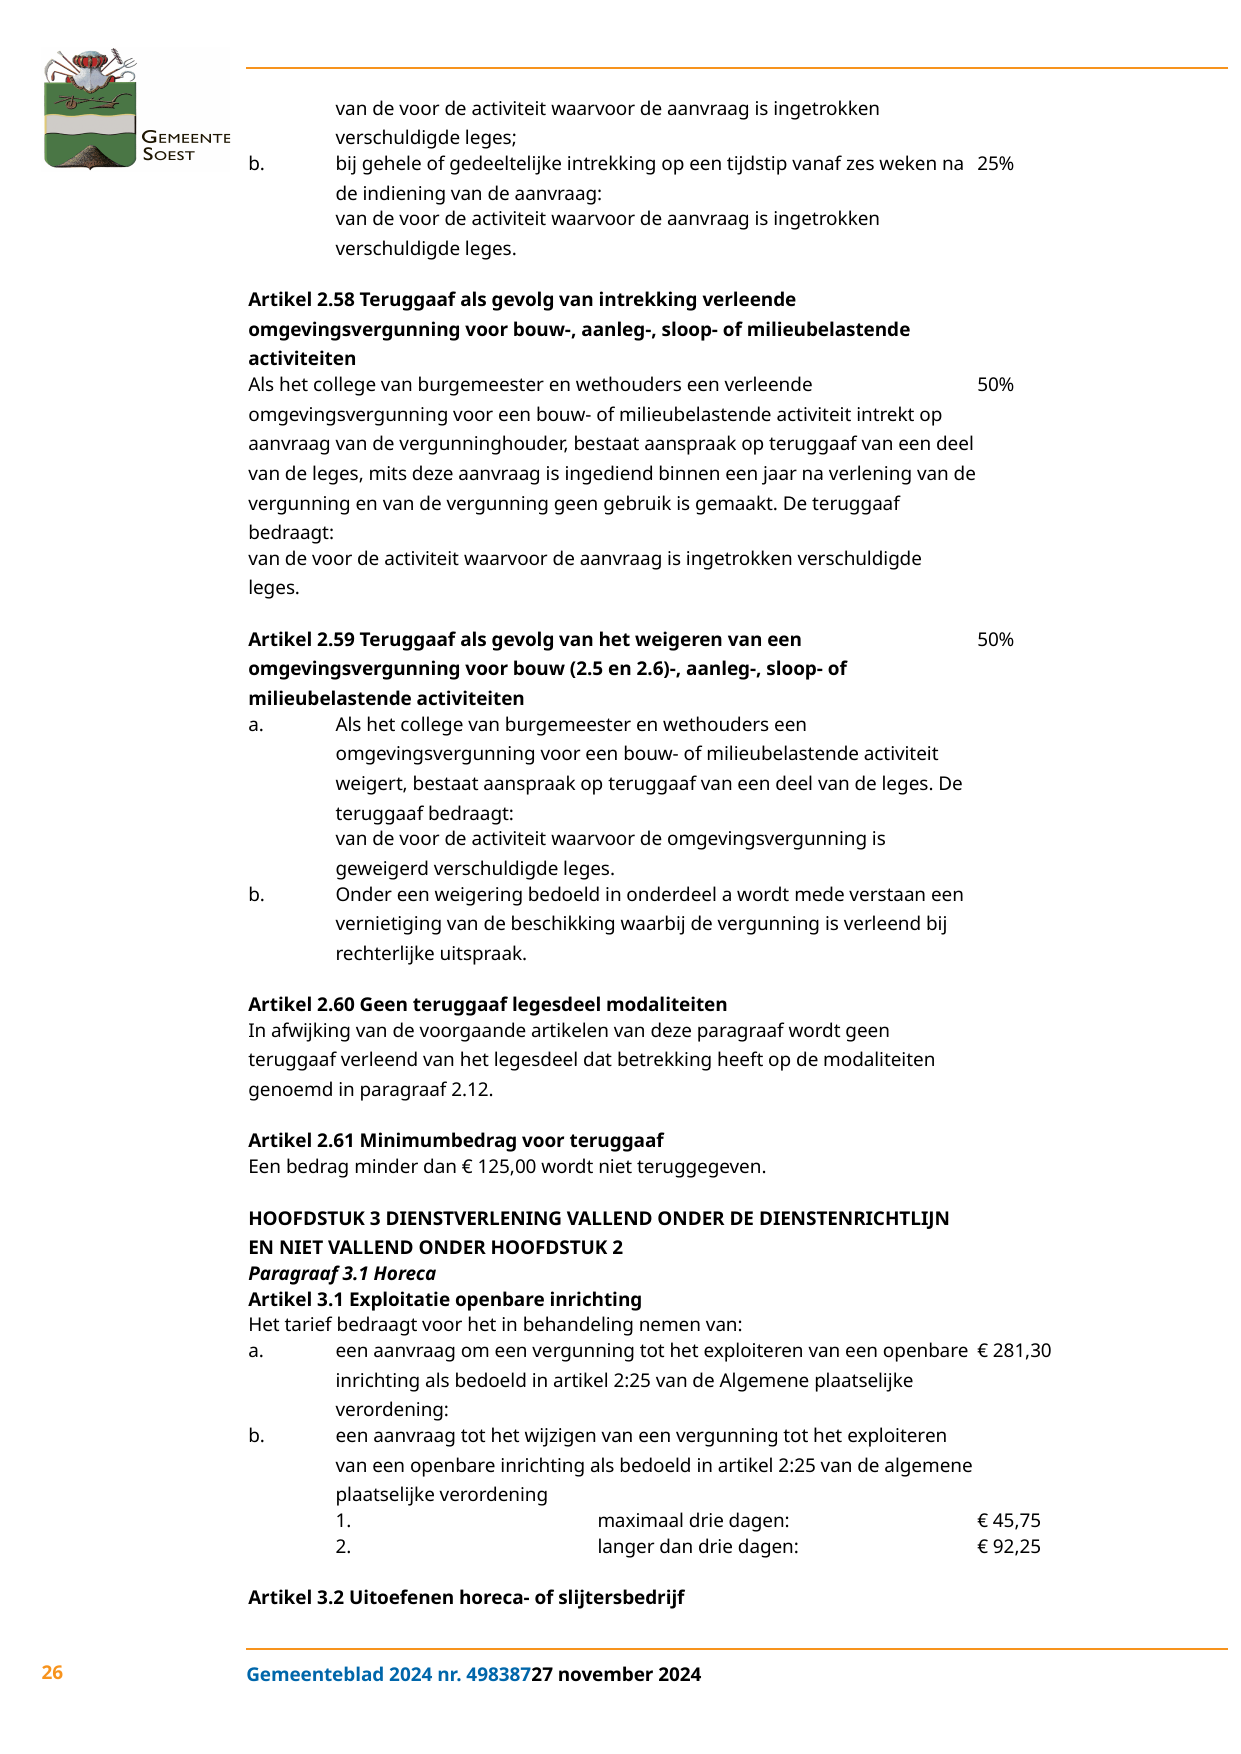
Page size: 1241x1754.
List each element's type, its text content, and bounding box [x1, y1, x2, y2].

table_cell a. [248, 1338, 335, 1422]
table_cell 25% [977, 150, 1152, 205]
table_cell [248, 1533, 335, 1559]
table_cell [977, 1017, 1152, 1102]
table_cell bij gehele of gedeeltelijke intrekking op een tijdstip vanaf zes weken na de indiening van de aanvraag: [335, 150, 977, 205]
table_cell [977, 1559, 1152, 1584]
table_cell € 281,30 [977, 1338, 1152, 1422]
table_cell [977, 1102, 1152, 1128]
table_cell 50% [977, 371, 1152, 545]
table_cell [248, 825, 335, 881]
table_cell b. [248, 881, 335, 966]
table_cell [977, 711, 1152, 825]
table_cell [977, 95, 1152, 150]
table_cell [977, 1260, 1152, 1286]
table_cell [248, 205, 335, 261]
table_cell Als het college van burgemeester en wethouders een omgevingsvergunning voor een bouw- of milieubelastende activiteit weigert, bestaat aanspraak op teruggaaf van een deel van de leges. De teruggaaf bedraagt: [335, 711, 977, 825]
table_cell van de voor de activiteit waarvoor de aanvraag is ingetrokken verschuldigde leges; [335, 95, 977, 150]
table_cell [977, 966, 1152, 991]
table_cell [977, 1286, 1152, 1312]
table_cell [977, 1154, 1152, 1179]
table_cell maximaal drie dagen: [597, 1507, 977, 1533]
table_cell € 45,75 [977, 1507, 1152, 1533]
table_cell 2. [335, 1533, 597, 1559]
table_cell een aanvraag tot het wijzigen van een vergunning tot het exploiteren van een openbare inrichting als bedoeld in artikel 2:25 van de algemene plaatselijke verordening [335, 1422, 977, 1507]
table_cell [248, 261, 977, 286]
table_cell [977, 1312, 1152, 1337]
table_cell [977, 1179, 1152, 1205]
table_cell [248, 1559, 977, 1584]
table_cell [977, 991, 1152, 1017]
table_cell [977, 600, 1152, 626]
table_cell [248, 95, 335, 150]
table_cell [248, 600, 977, 626]
table_cell Als het college van burgemeester en wethouders een verleende omgevingsvergunning voor een bouw- of milieubelastende activiteit intrekt op aanvraag van de vergunninghouder, bestaat aanspraak op teruggaaf van een deel van de leges, mits deze aanvraag is ingediend binnen een jaar na verlening van de vergunning en van de vergunning geen gebruik is gemaakt. De teruggaaf bedraagt: [248, 371, 977, 545]
table_cell Artikel 2.61 Minimumbedrag voor teruggaaf [248, 1128, 977, 1153]
table_cell [248, 966, 977, 991]
table_cell [248, 1179, 977, 1205]
table_cell 1. [335, 1507, 597, 1533]
table_cell Het tarief bedraagt voor het in behandeling nemen van: [248, 1312, 977, 1337]
table_cell [977, 1584, 1152, 1610]
table_cell b. [248, 150, 335, 205]
table_cell Een bedrag minder dan € 125,00 wordt niet teruggegeven. [248, 1154, 977, 1179]
table_cell [977, 261, 1152, 286]
table_cell 50% [977, 626, 1152, 711]
table_cell In afwijking van de voorgaande artikelen van deze paragraaf wordt geen teruggaaf verleend van het legesdeel dat betrekking heeft op de modaliteiten genoemd in paragraaf 2.12. [248, 1017, 977, 1102]
table_cell [977, 1205, 1152, 1260]
table_cell van de voor de activiteit waarvoor de aanvraag is ingetrokken verschuldigde leges. [335, 205, 977, 261]
table_cell [977, 825, 1152, 881]
table_cell [248, 1507, 335, 1533]
table_cell [977, 881, 1152, 966]
table_cell a. [248, 711, 335, 825]
table_cell Paragraaf 3.1 Horeca [248, 1260, 977, 1286]
table_cell Artikel 3.2 Uitoefenen horeca- of slijtersbedrijf [248, 1584, 977, 1610]
table_cell Artikel 2.60 Geen teruggaaf legesdeel modaliteiten [248, 991, 977, 1017]
table_cell Artikel 3.1 Exploitatie openbare inrichting [248, 1286, 977, 1312]
picture [41, 47, 231, 172]
table_cell [977, 545, 1152, 600]
table_cell langer dan drie dagen: [597, 1533, 977, 1559]
table_cell [977, 1422, 1152, 1507]
table_cell [977, 205, 1152, 261]
table_cell [977, 1128, 1152, 1153]
table_cell van de voor de activiteit waarvoor de omgevingsvergunning is geweigerd verschuldigde leges. [335, 825, 977, 881]
table_cell [977, 286, 1152, 371]
table_cell € 92,25 [977, 1533, 1152, 1559]
table_cell Onder een weigering bedoeld in onderdeel a wordt mede verstaan een vernietiging van de beschikking waarbij de vergunning is verleend bij rechterlijke uitspraak. [335, 881, 977, 966]
table_cell Artikel 2.59 Teruggaaf als gevolg van het weigeren van een omgevingsvergunning voor bouw (2.5 en 2.6)-, aanleg-, sloop- of milieubelastende activiteiten [248, 626, 977, 711]
table_cell een aanvraag om een vergunning tot het exploiteren van een openbare inrichting als bedoeld in artikel 2:25 van de Algemene plaatselijke verordening: [335, 1338, 977, 1422]
table_cell Artikel 2.58 Teruggaaf als gevolg van intrekking verleende omgevingsvergunning voor bouw-, aanleg-, sloop- of milieubelastende activiteiten [248, 286, 977, 371]
table_cell b. [248, 1422, 335, 1507]
table_cell HOOFDSTUK 3 DIENSTVERLENING VALLEND ONDER DE DIENSTENRICHTLIJN EN NIET VALLEND ONDER HOOFDSTUK 2 [248, 1205, 977, 1260]
table_cell [248, 1102, 977, 1128]
table_cell van de voor de activiteit waarvoor de aanvraag is ingetrokken verschuldigde leges. [248, 545, 977, 600]
